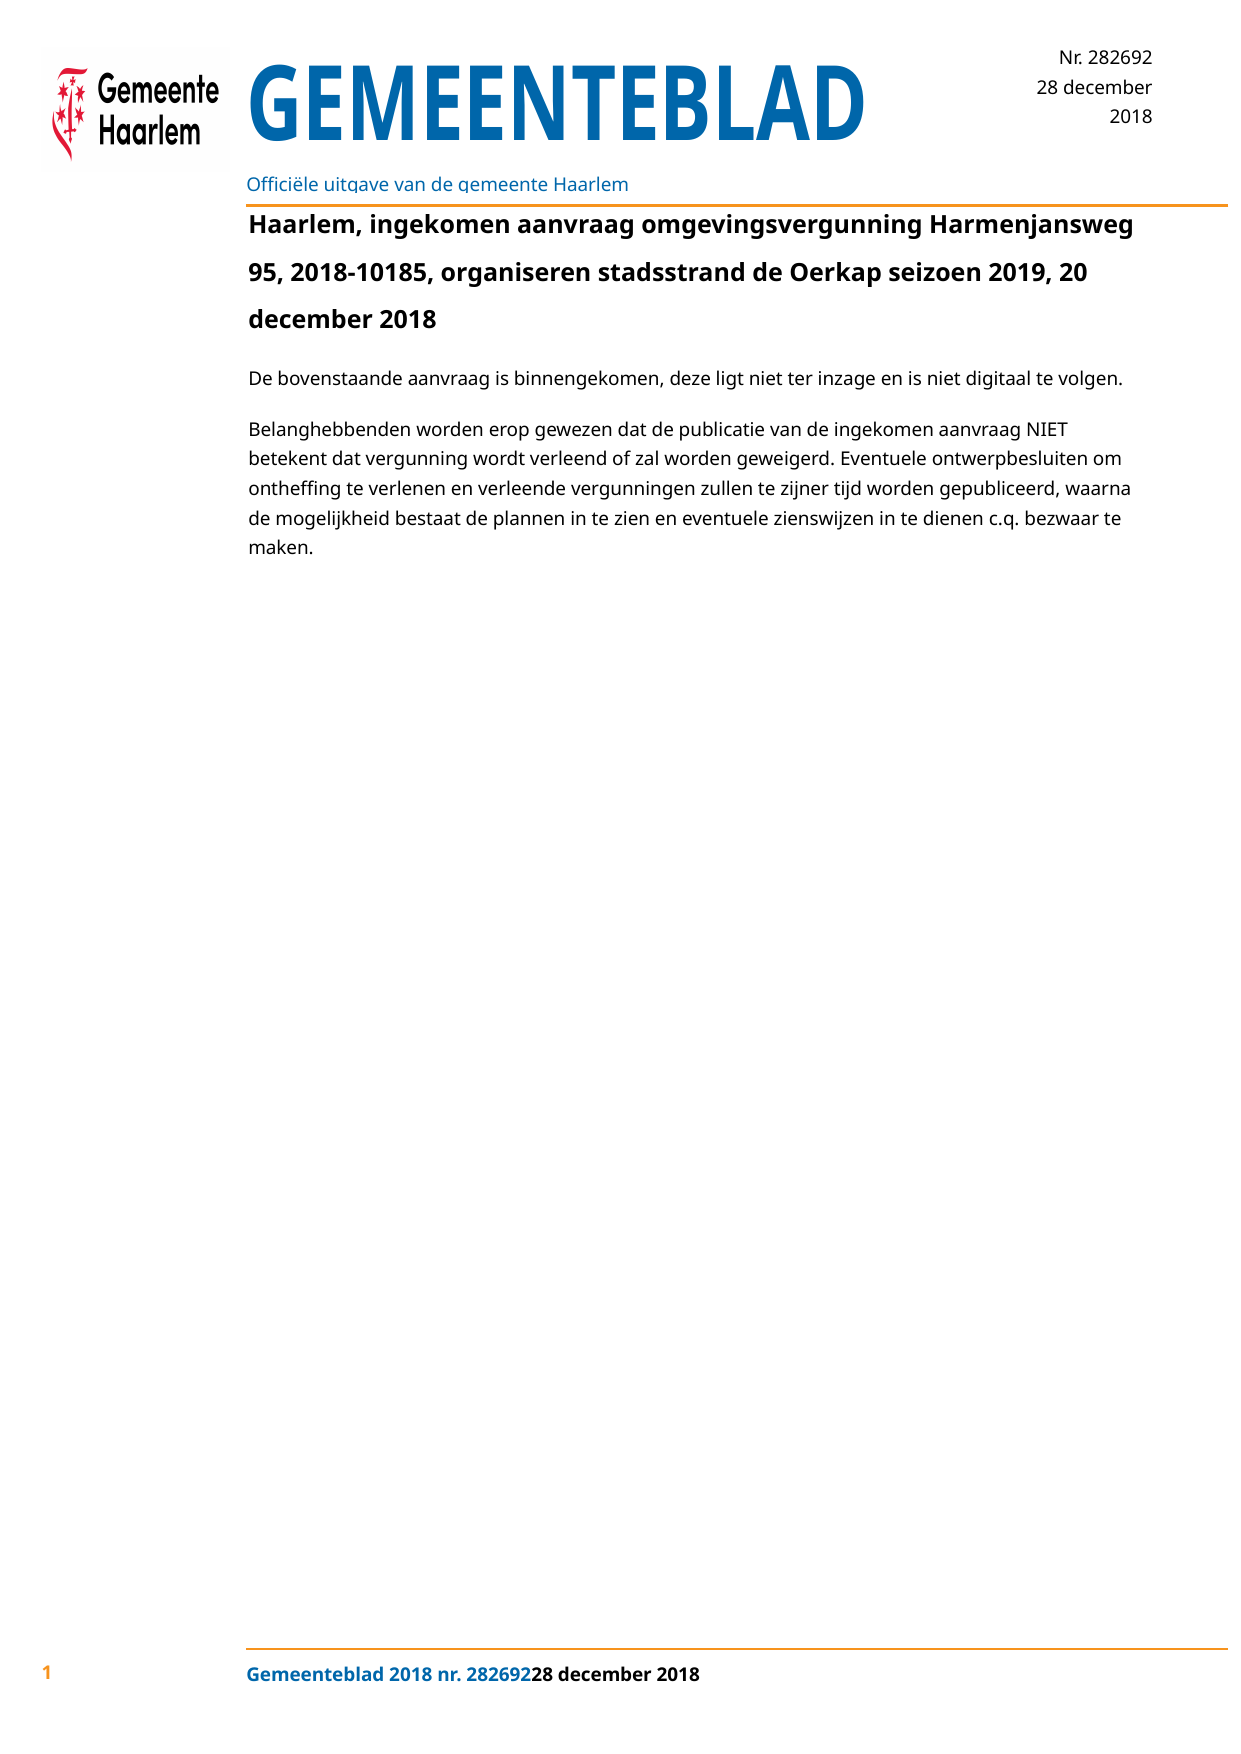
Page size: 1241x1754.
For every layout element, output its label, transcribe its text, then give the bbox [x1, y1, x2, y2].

text Belanghebbenden worden erop gewezen dat de publicatie van de ingekomen aanvraag NIET betekent dat vergunning wordt verleend of zal worden geweigerd. Eventuele ontwerpbesluiten om ontheffing te verlenen en verleende vergunningen zullen te zijner tijd worden gepubliceerd, waarna de mogelijkheid bestaat de plannen in te zien en eventuele zienswijzen in te dienen c.q. bezwaar te maken. [248, 416, 1152, 560]
picture [41, 47, 231, 172]
text Haarlem, ingekomen aanvraag omgevingsvergunning Harmenjansweg 95, 2018-10185, organiseren stadsstrand de Oerkap seizoen 2019, 20 december 2018 [248, 207, 1152, 336]
text De bovenstaande aanvraag is binnengekomen, deze ligt niet ter inzage en is niet digitaal te volgen. [248, 366, 1152, 391]
